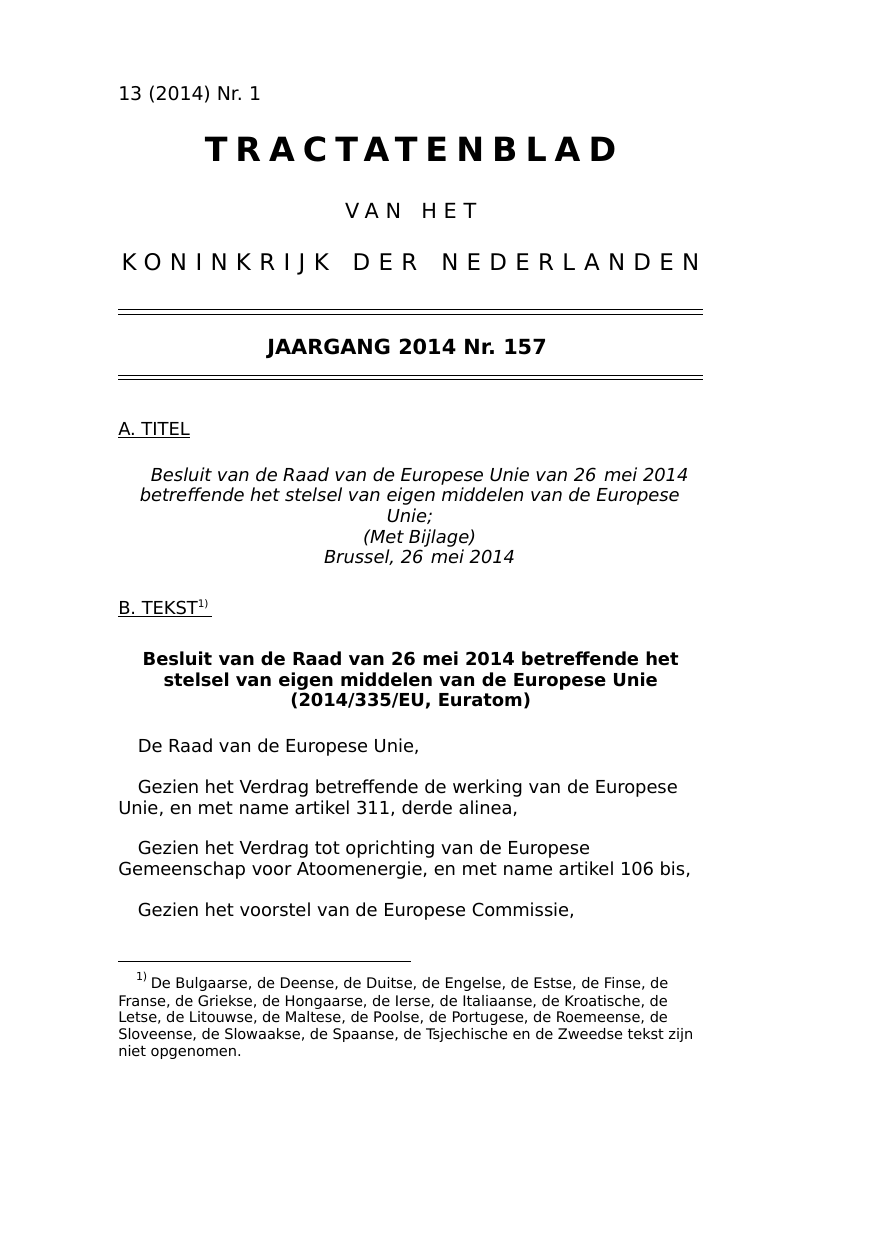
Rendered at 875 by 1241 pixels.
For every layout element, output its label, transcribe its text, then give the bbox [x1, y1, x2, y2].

subtitle Besluit van de Raad van 26 mei 2014 betreffende het stelsel van eigen middelen van de Europese Unie (2014/335/EU, Euratom) [118, 649, 703, 711]
text VAN HET [118, 199, 703, 223]
text KONINKRIJK DER NEDERLANDEN [118, 249, 703, 276]
text Gezien het voorstel van de Europese Commissie, [118, 900, 703, 920]
subtitle B. TEKST [118, 598, 703, 619]
text Gezien het Verdrag tot oprichting van de Europese Gemeenschap voor Atoomenergie, en met name artikel 106 bis, [118, 838, 703, 880]
text 13 (2014) Nr. 1 [118, 83, 703, 105]
text Gezien het Verdrag betreffende de werking van de Europese Unie, en met name artikel 311, derde alinea, [118, 777, 703, 818]
text De Raad van de Europese Unie, [118, 736, 703, 757]
text De Bulgaarse, de Deense, de Duitse, de Engelse, de Estse, de Finse, de Franse, de Griekse, de Hongaarse, de Ierse, de Italiaanse, de Kroatische, de Letse, de Litouwse, de Maltese, de Poolse, de Portugese, de Roemeense, de Sloveense, de Slowaakse, de Spaanse, de Tsjechische en de Zweedse tekst zijn niet opgenomen. [118, 970, 703, 1060]
text (Met Bijlage) [118, 527, 703, 547]
subtitle A. TITEL [118, 419, 703, 439]
text Besluit van de Raad van de Europese Unie van 26 mei 2014 betreffende het stelsel van eigen middelen van de Europese Unie; [118, 464, 703, 527]
text TRACTATENBLAD [118, 130, 703, 169]
text JAARGANG 2014 Nr. 157 [118, 335, 703, 359]
text Brussel, 26 mei 2014 [118, 547, 703, 568]
